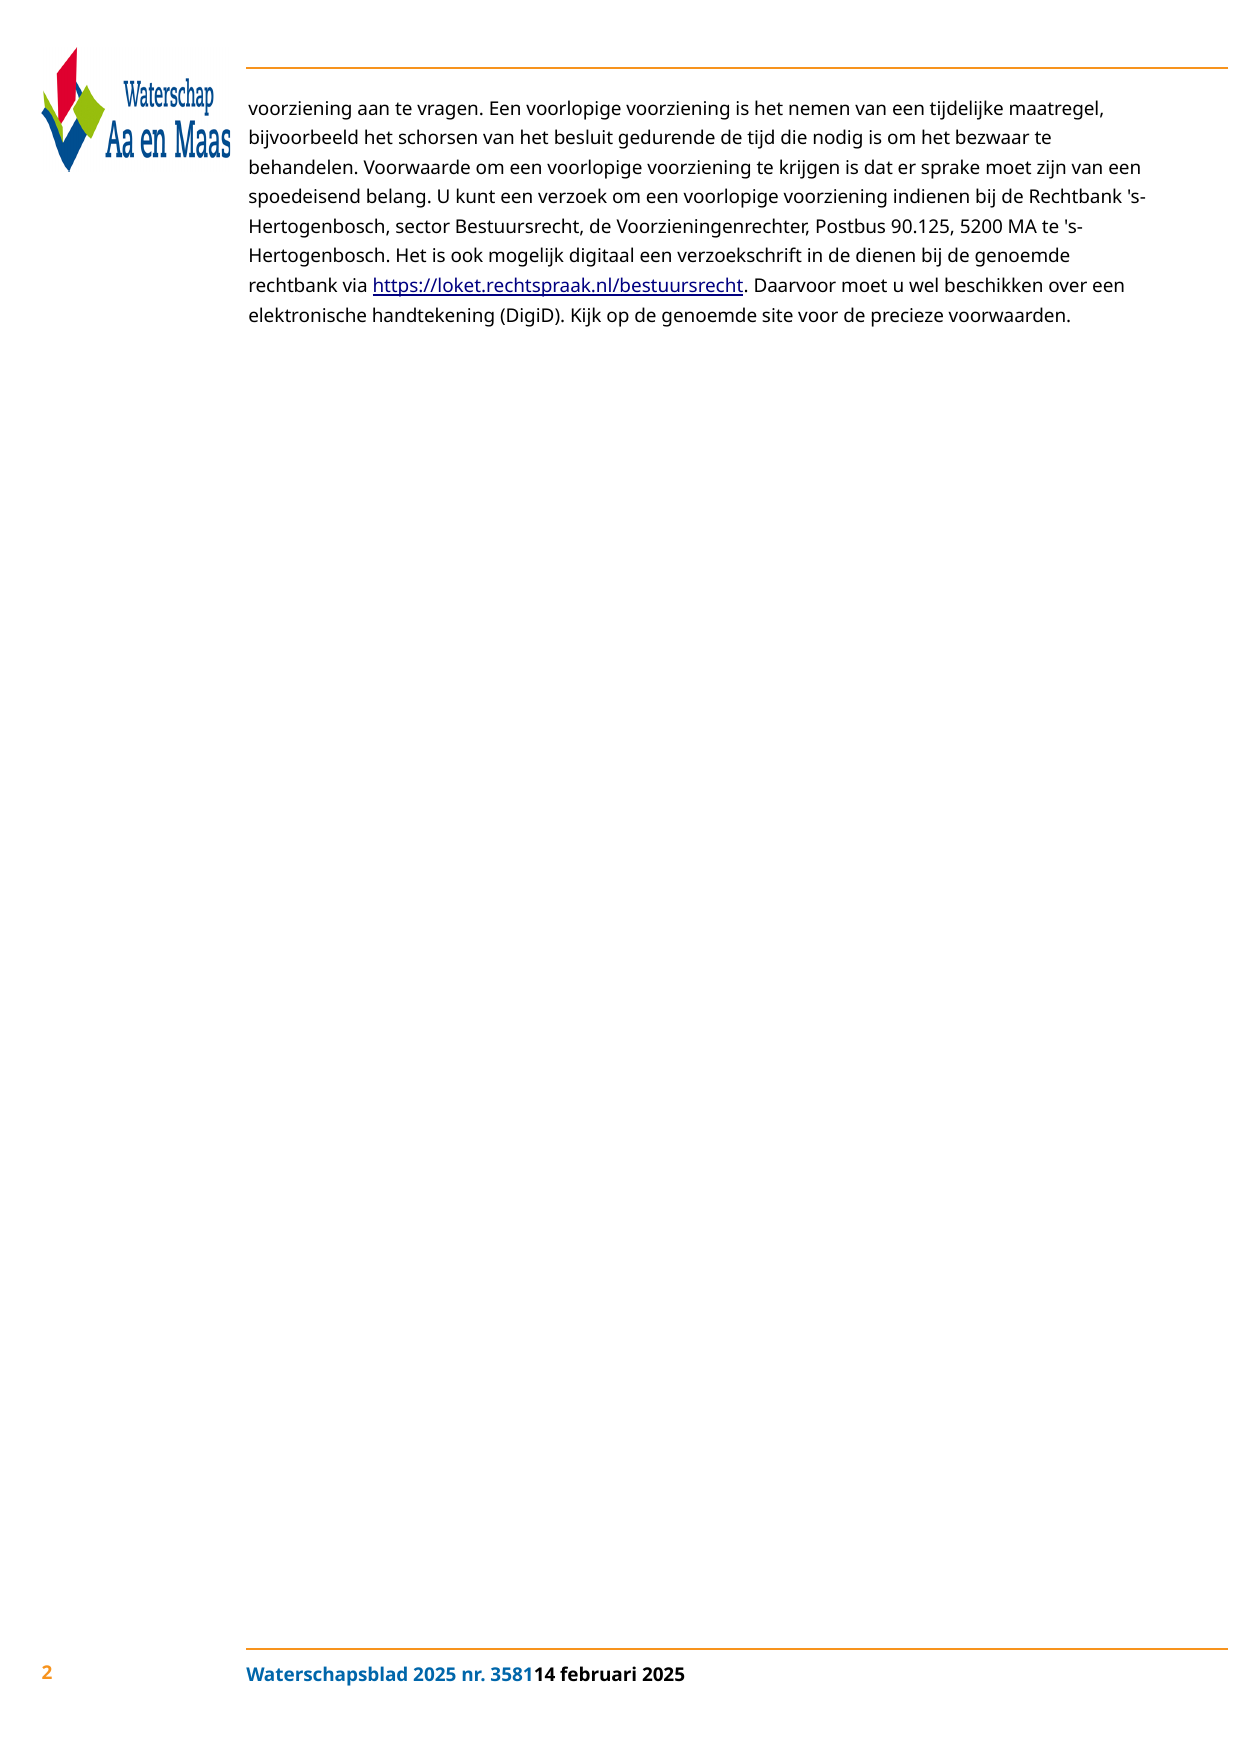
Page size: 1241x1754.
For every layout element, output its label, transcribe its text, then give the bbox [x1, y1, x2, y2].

picture [41, 47, 231, 172]
text voorziening aan te vragen. Een voorlopige voorziening is het nemen van een tijdelijke maatregel, bijvoorbeeld het schorsen van het besluit gedurende de tijd die nodig is om het bezwaar te behandelen. Voorwaarde om een voorlopige voorziening te krijgen is dat er sprake moet zijn van een spoedeisend belang. U kunt een verzoek om een voorlopige voorziening indienen bij de Rechtbank 's-Hertogenbosch, sector Bestuursrecht, de Voorzieningenrechter, Postbus 90.125, 5200 MA te 's-Hertogenbosch. Het is ook mogelijk digitaal een verzoekschrift in de dienen bij de genoemde rechtbank via https://loket.rechtspraak.nl/bestuursrecht. Daarvoor moet u wel beschikken over een elektronische handtekening (DigiD). Kijk op de genoemde site voor de precieze voorwaarden. [248, 95, 1152, 328]
